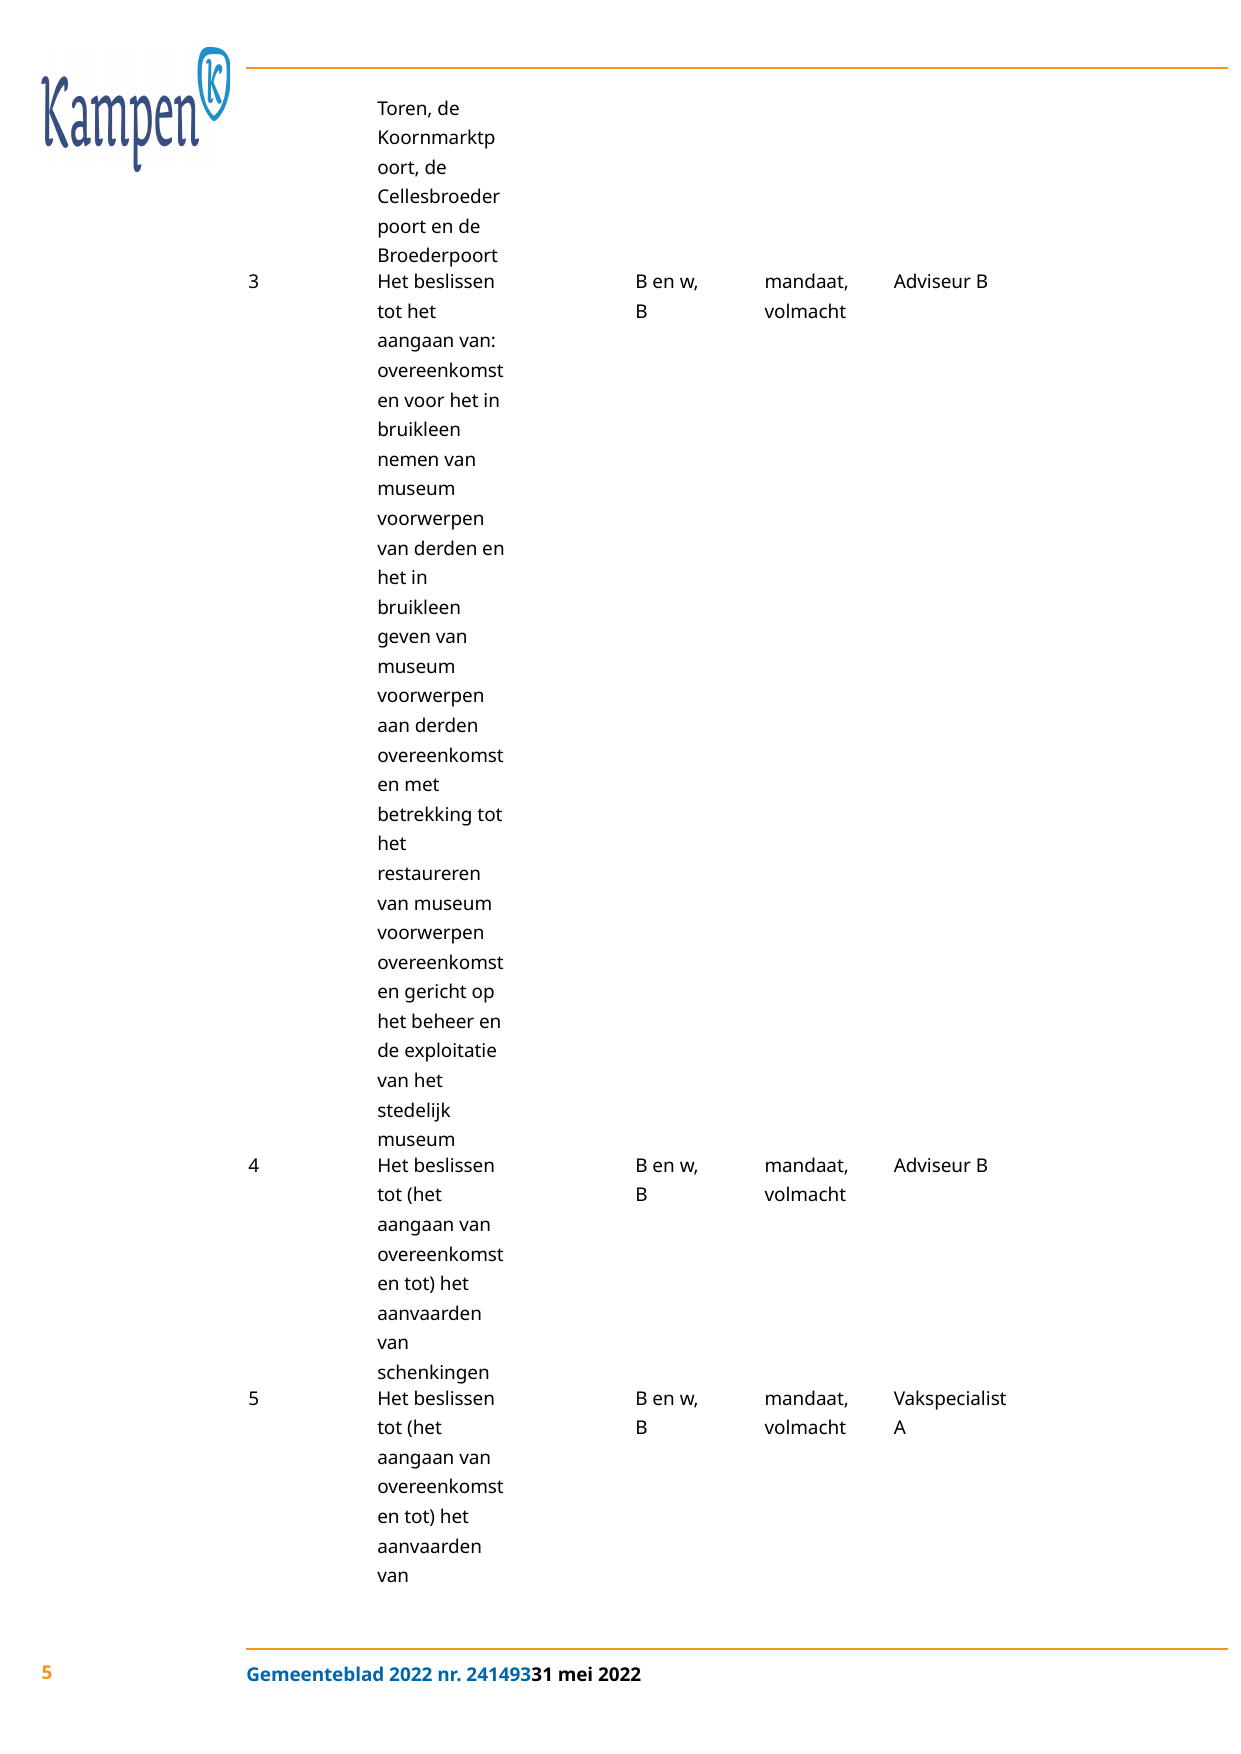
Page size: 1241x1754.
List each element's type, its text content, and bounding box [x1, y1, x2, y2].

table_cell mandaat, volmacht [764, 269, 893, 1152]
table_header [635, 95, 764, 268]
table_cell mandaat, volmacht [764, 1385, 893, 1588]
table_cell [1023, 1385, 1152, 1588]
table_cell mandaat, volmacht [764, 1152, 893, 1385]
table_cell B en w, B [635, 1152, 764, 1385]
table_cell [1023, 269, 1152, 1152]
table_cell 4 [248, 1152, 377, 1385]
table_cell B en w, B [635, 1385, 764, 1588]
table_header [248, 95, 377, 268]
table_cell 3 [248, 269, 377, 1152]
table_cell 5 [248, 1385, 377, 1588]
table_cell Het beslissen tot (het aangaan van overeenkomsten tot) het aanvaarden van schenkingen [377, 1152, 506, 1385]
table_cell [1023, 1152, 1152, 1385]
table_cell B en w, B [635, 269, 764, 1152]
table_header [506, 95, 635, 268]
table_header Toren, de Koornmarktpoort, de Cellesbroederpoort en de Broederpoort [377, 95, 506, 268]
table_cell Het beslissen tot het aangaan van: overeenkomsten voor het in bruikleen nemen van museum voorwerpen van derden en het in bruikleen geven van museum voorwerpen aan derden overeenkomsten met betrekking tot het restaureren van museum voorwerpen overeenkomsten gericht op het beheer en de exploitatie van het stedelijk museum [377, 269, 506, 1152]
table_cell [506, 1152, 635, 1385]
table_header [1023, 95, 1152, 268]
table_cell [506, 1385, 635, 1588]
picture [41, 47, 231, 172]
table_cell Adviseur B [894, 1152, 1022, 1385]
table_cell [506, 269, 635, 1152]
table_cell Adviseur B [894, 269, 1022, 1152]
table_header [764, 95, 893, 268]
table_cell Het beslissen tot (het aangaan van overeenkomsten tot) het aanvaarden van [377, 1385, 506, 1588]
table_header [894, 95, 1022, 268]
table_cell Vakspecialist A [894, 1385, 1022, 1588]
